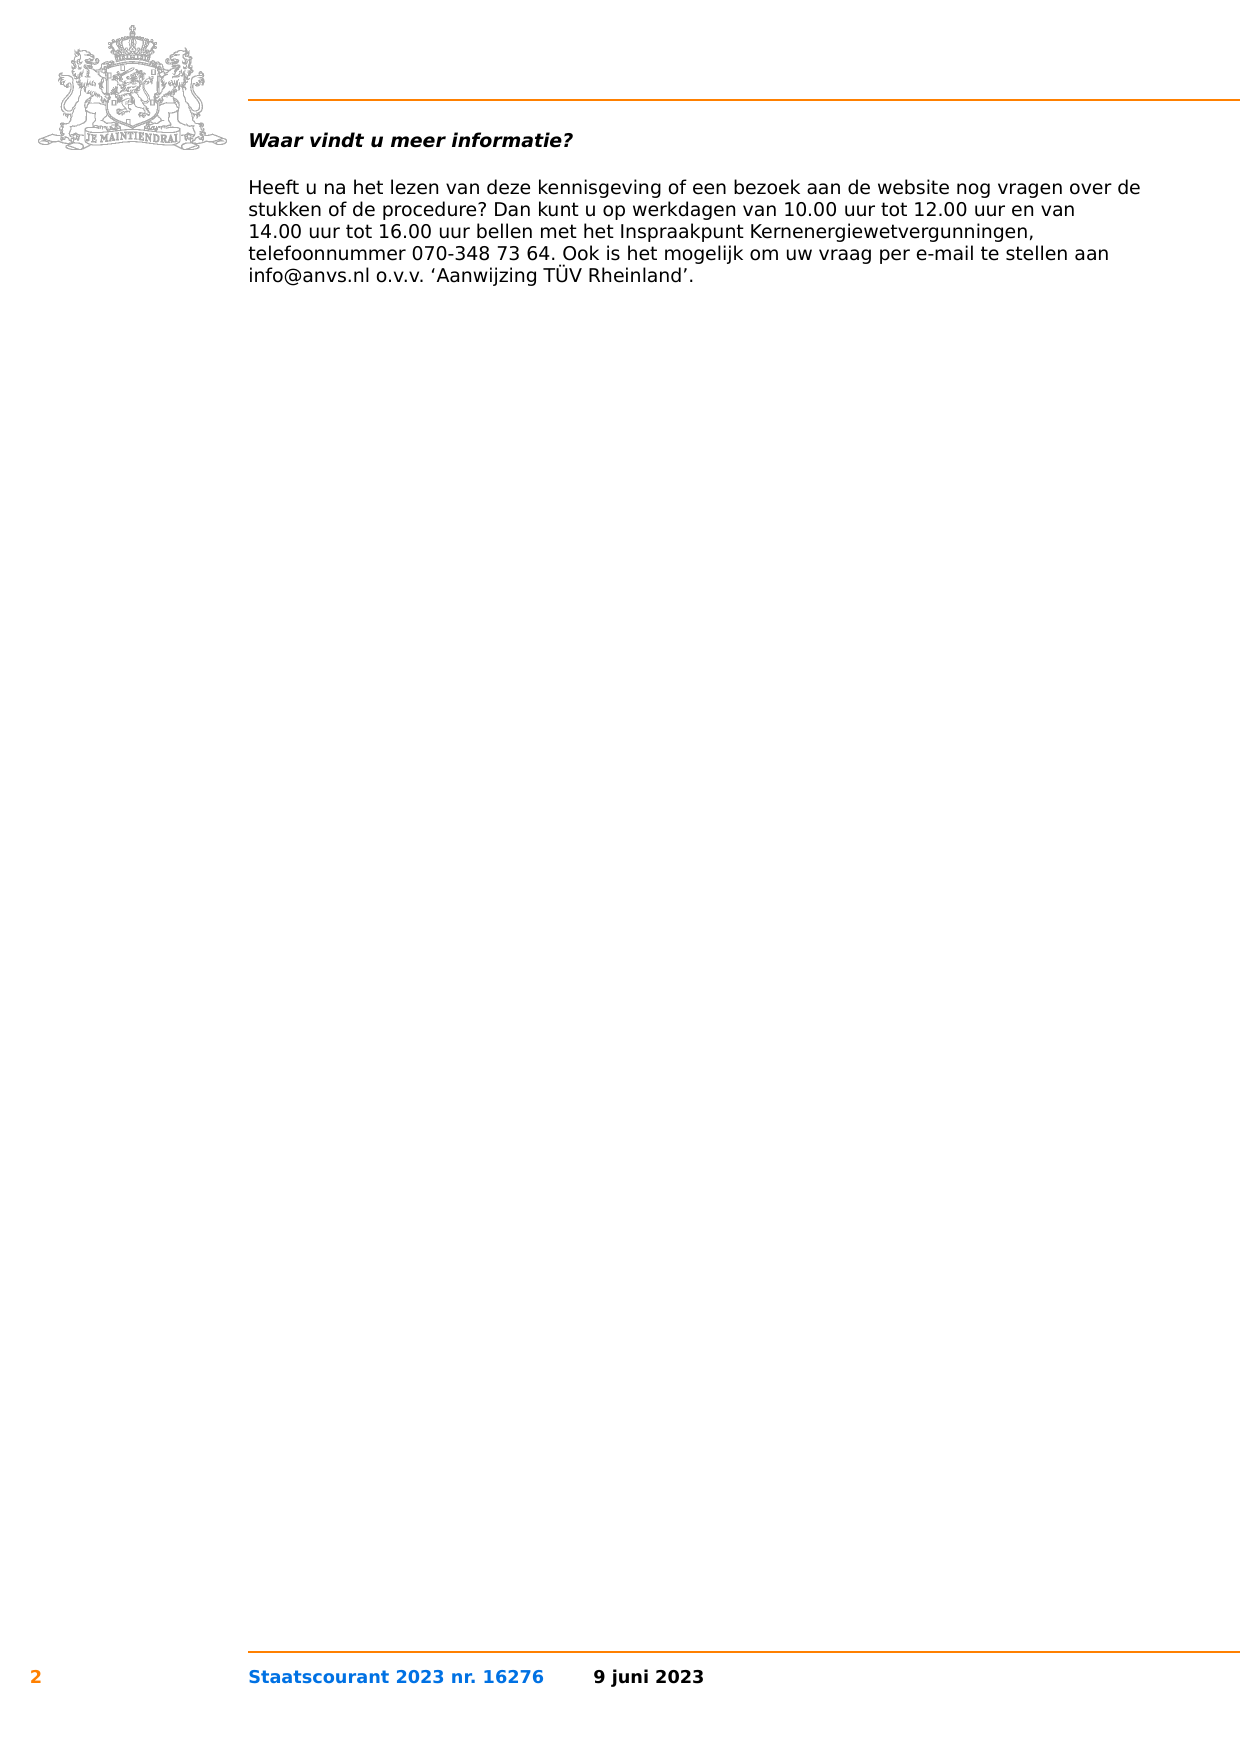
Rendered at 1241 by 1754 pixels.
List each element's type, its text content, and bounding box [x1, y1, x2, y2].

picture [38, 25, 227, 150]
text Heeft u na het lezen van deze kennisgeving of een bezoek aan de website nog vragen over de stukken of de procedure? Dan kunt u op werkdagen van 10.00 uur tot 12.00 uur en van 14.00 uur tot 16.00 uur bellen met het Inspraakpunt Kernenergiewetvergunningen, telefoonnummer 070-348 73 64. Ook is het mogelijk om uw vraag per e-mail te stellen aan info@anvs.nl o.v.v. ‘Aanwijzing TÜV Rheinland’. [248, 177, 1163, 287]
subtitle Waar vindt u meer informatie? [248, 130, 1163, 152]
